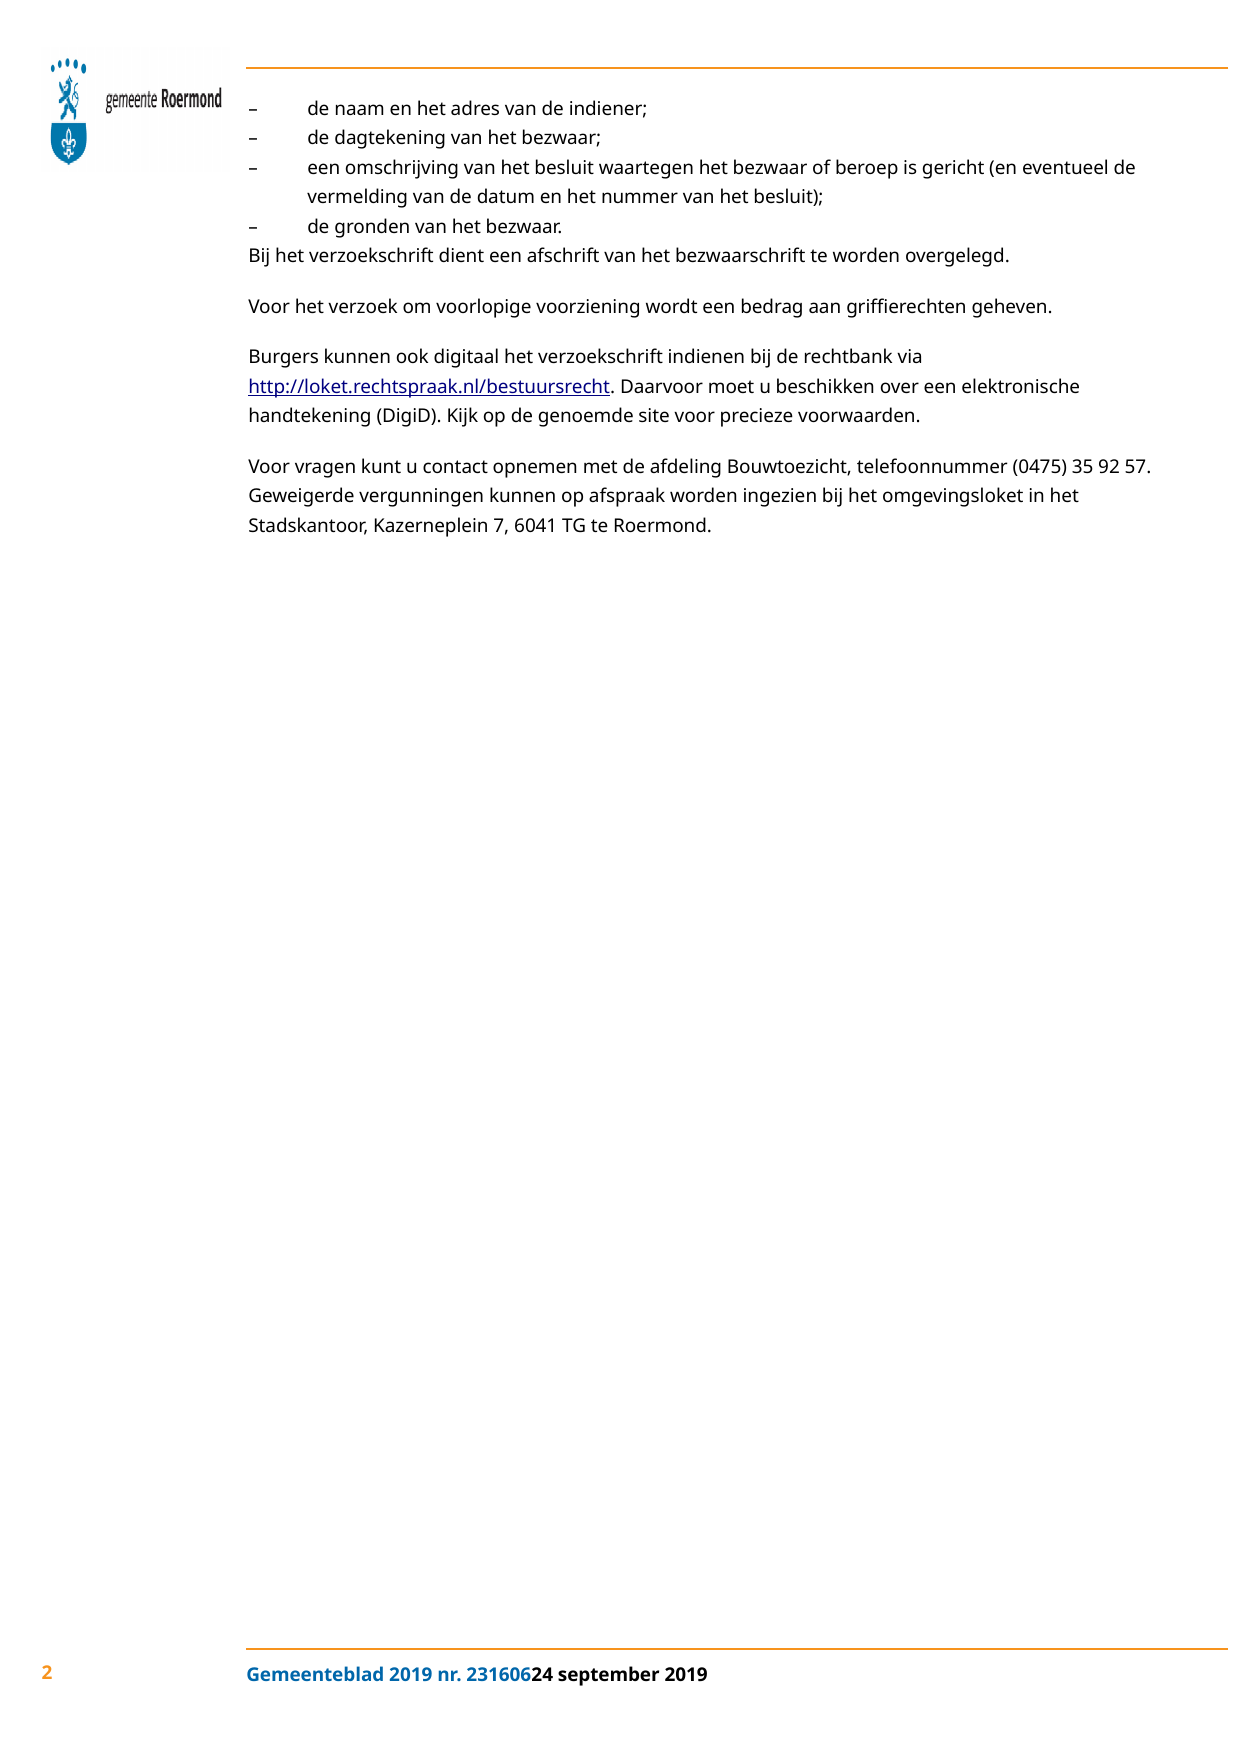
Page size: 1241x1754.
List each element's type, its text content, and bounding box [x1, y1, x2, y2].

text Burgers kunnen ook digitaal het verzoekschrift indienen bij de rechtbank via http://loket.rechtspraak.nl/bestuursrecht. Daarvoor moet u beschikken over een elektronische handtekening (DigiD). Kijk op de genoemde site voor precieze voorwaarden. [248, 343, 1152, 428]
text Voor vragen kunt u contact opnemen met de afdeling Bouwtoezicht, telefoonnummer (0475) 35 92 57. Geweigerde vergunningen kunnen op afspraak worden ingezien bij het omgevingsloket in het Stadskantoor, Kazerneplein 7, 6041 TG te Roermond. [248, 453, 1152, 538]
list de dagtekening van het bezwaar; [248, 124, 1152, 150]
list een omschrijving van het besluit waartegen het bezwaar of beroep is gericht (en eventueel de vermelding van de datum en het nummer van het besluit); [248, 154, 1152, 209]
text Voor het verzoek om voorlopige voorziening wordt een bedrag aan griffierechten geheven. [248, 293, 1152, 319]
text Bij het verzoekschrift dient een afschrift van het bezwaarschrift te worden overgelegd. [248, 243, 1152, 268]
picture [41, 47, 231, 172]
list de naam en het adres van de indiener; [248, 95, 1152, 121]
list de gronden van het bezwaar. [248, 213, 1152, 239]
